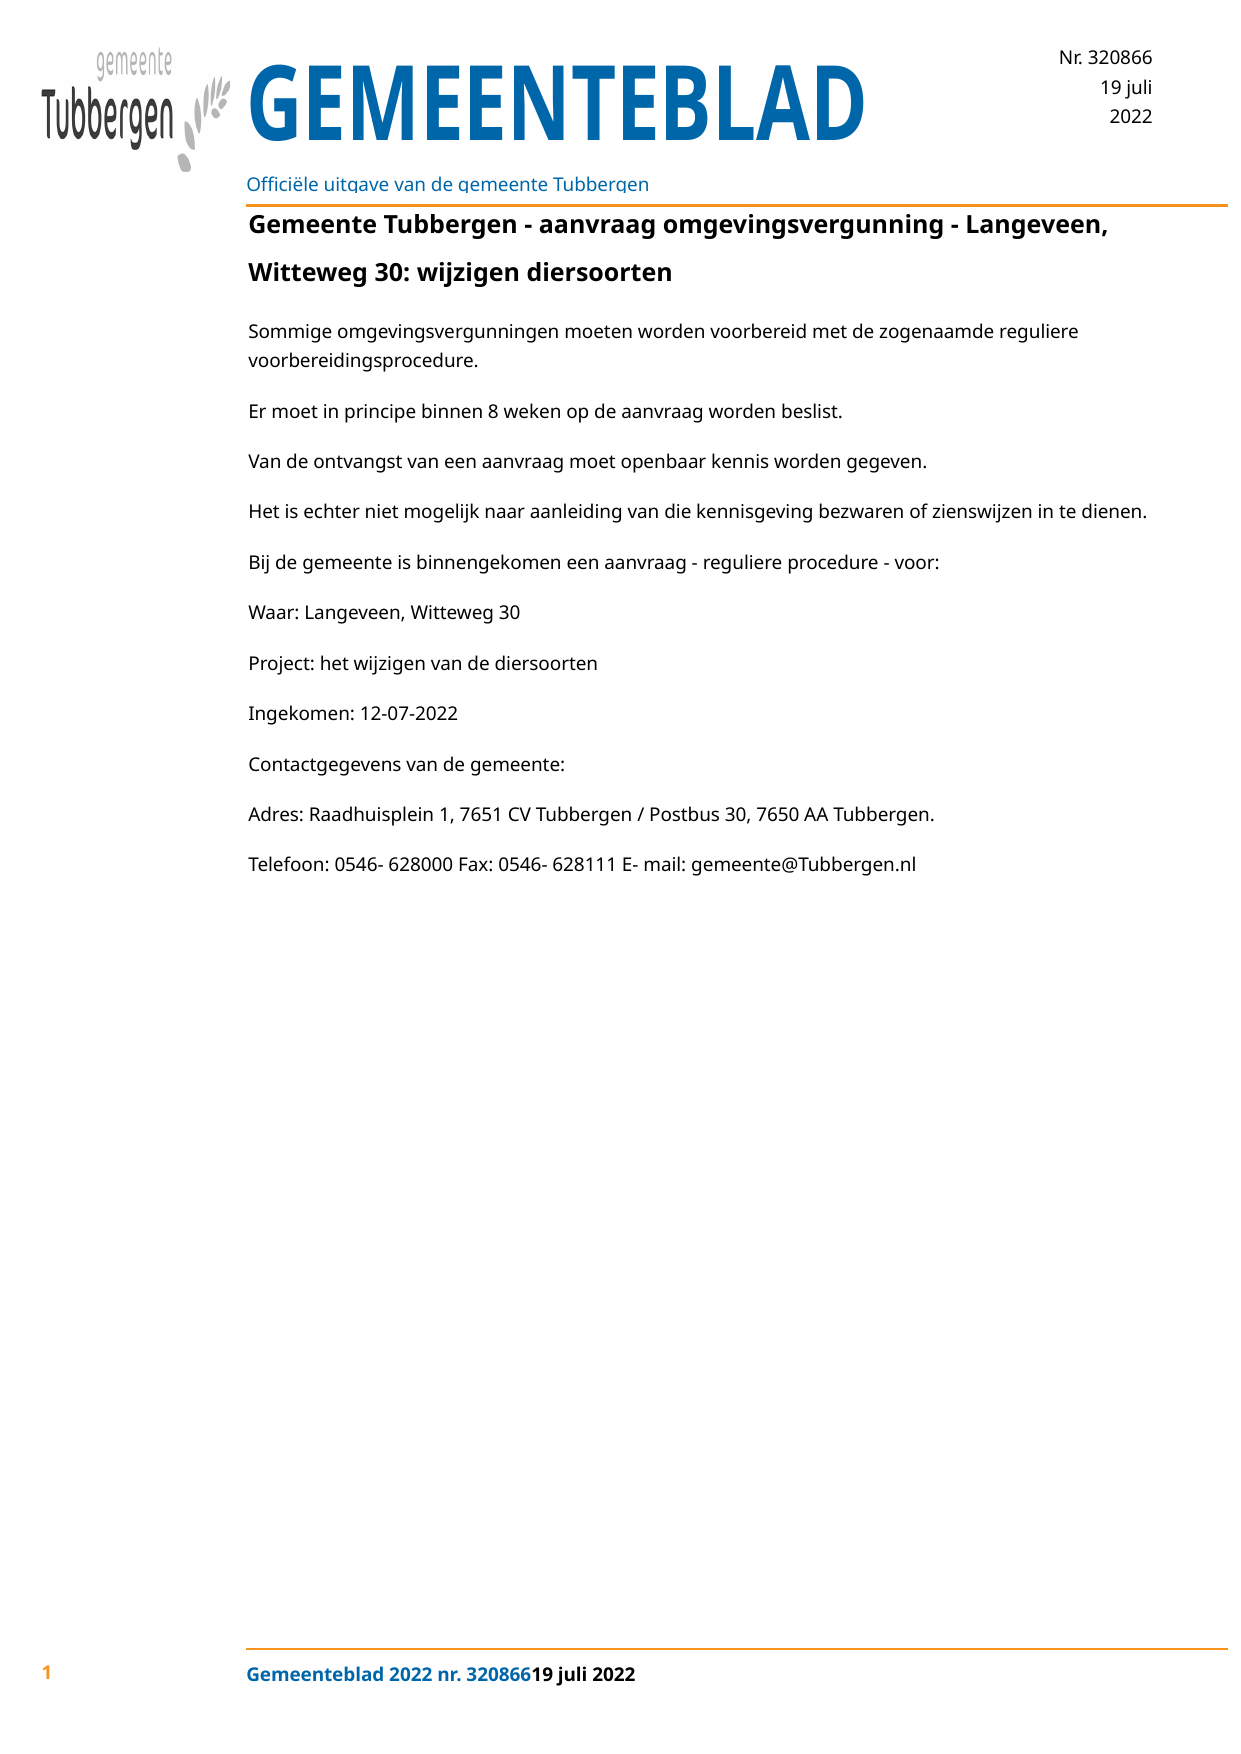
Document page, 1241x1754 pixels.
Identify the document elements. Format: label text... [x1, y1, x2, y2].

text Er moet in principe binnen 8 weken op de aanvraag worden beslist. [248, 398, 1152, 424]
text Ingekomen: 12-07-2022 [248, 700, 1152, 726]
text Van de ontvangst van een aanvraag moet openbaar kennis worden gegeven. [248, 448, 1152, 474]
text Bij de gemeente is binnengekomen een aanvraag - reguliere procedure - voor: [248, 549, 1152, 575]
text Project: het wijzigen van de diersoorten [248, 650, 1152, 676]
picture [41, 47, 231, 172]
text Telefoon: 0546- 628000 Fax: 0546- 628111 E- mail: gemeente@Tubbergen.nl [248, 852, 1152, 877]
text Waar: Langeveen, Witteweg 30 [248, 599, 1152, 625]
text Contactgegevens van de gemeente: [248, 751, 1152, 777]
text Gemeente Tubbergen - aanvraag omgevingsvergunning - Langeveen, Witteweg 30: wijzigen diersoorten [248, 207, 1152, 288]
text Sommige omgevingsvergunningen moeten worden voorbereid met de zogenaamde reguliere voorbereidingsprocedure. [248, 318, 1152, 373]
text Het is echter niet mogelijk naar aanleiding van die kennisgeving bezwaren of zienswijzen in te dienen. [248, 499, 1152, 524]
text Adres: Raadhuisplein 1, 7651 CV Tubbergen / Postbus 30, 7650 AA Tubbergen. [248, 801, 1152, 827]
